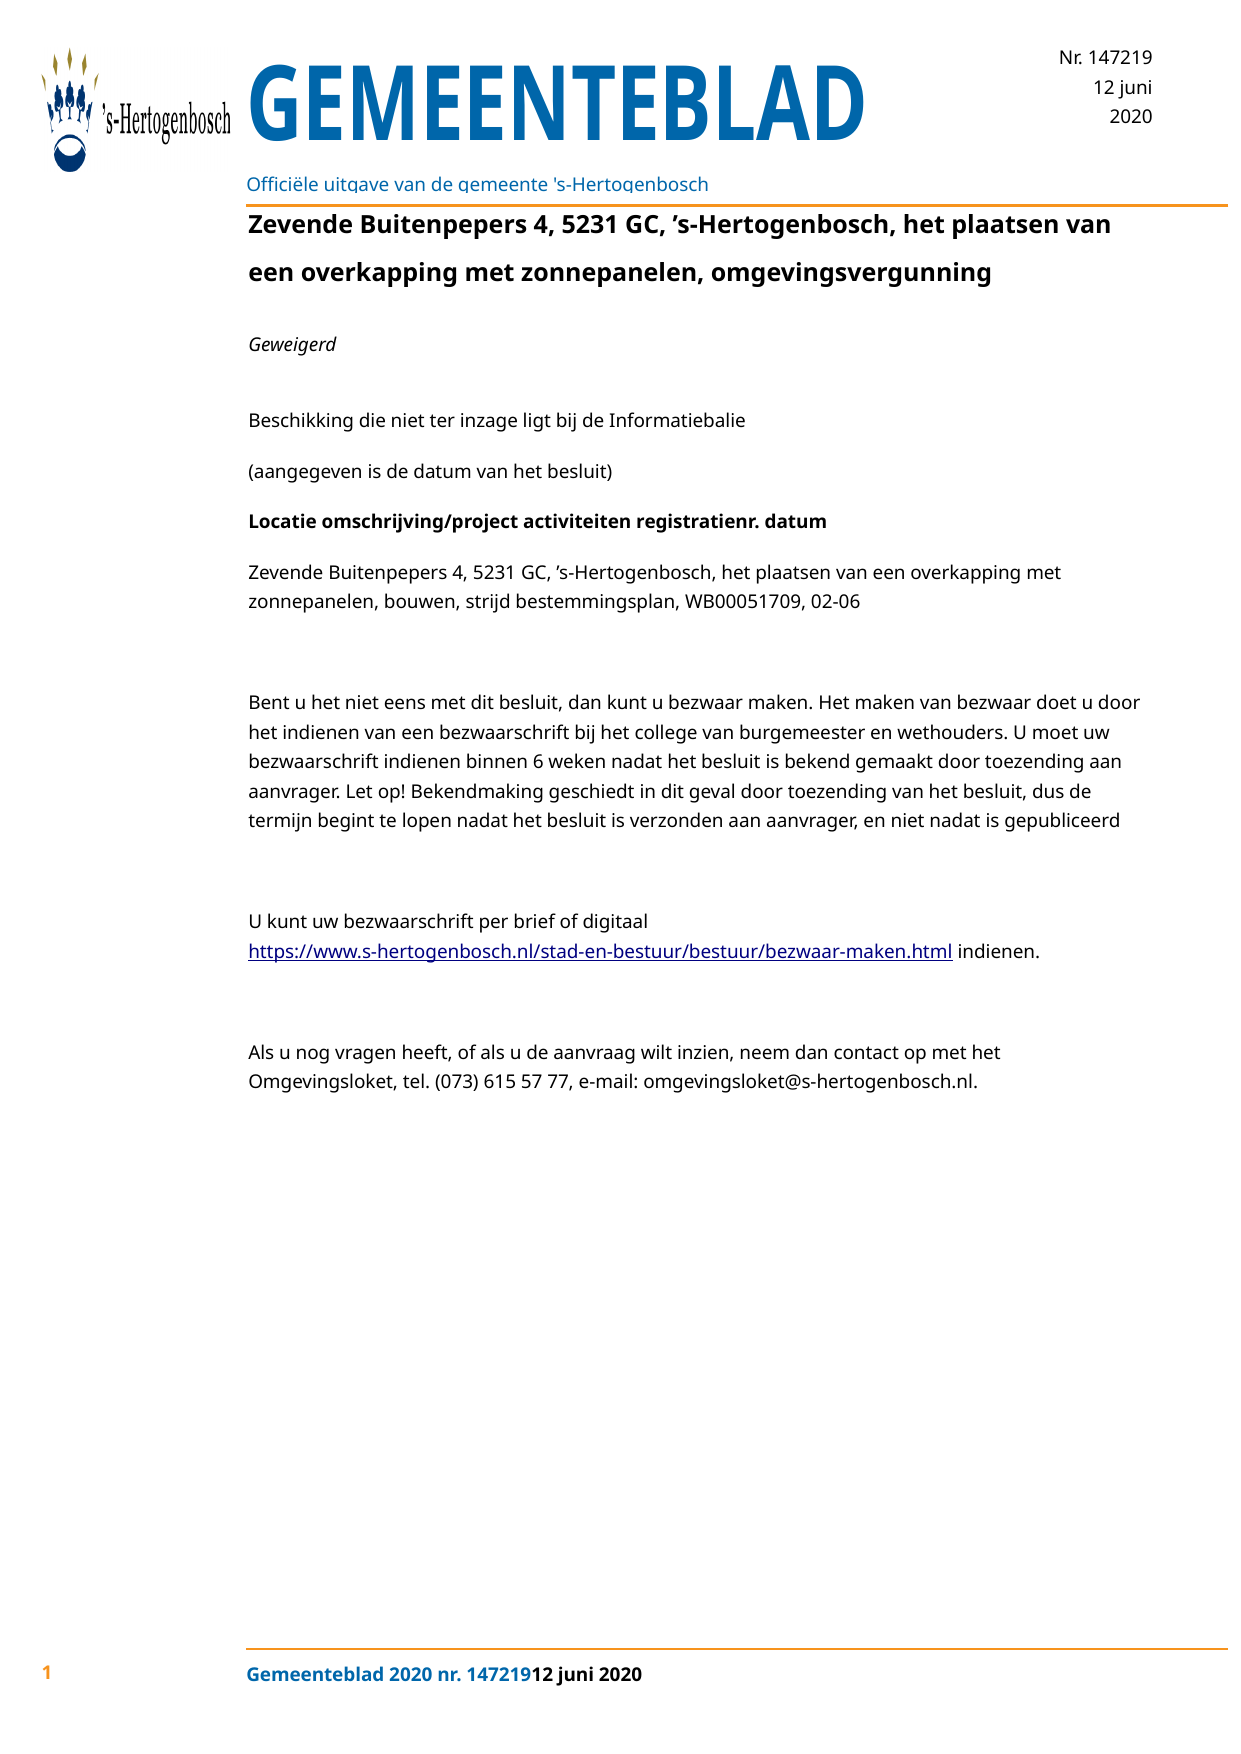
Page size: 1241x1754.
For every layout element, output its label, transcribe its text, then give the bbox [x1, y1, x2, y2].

text Bent u het niet eens met dit besluit, dan kunt u bezwaar maken. Het maken van bezwaar doet u door het indienen van een bezwaarschrift bij het college van burgemeester en wethouders. U moet uw bezwaarschrift indienen binnen 6 weken nadat het besluit is bekend gemaakt door toezending aan aanvrager. Let op! Bekendmaking geschiedt in dit geval door toezending van het besluit, dus de termijn begint te lopen nadat het besluit is verzonden aan aanvrager, en niet nadat is gepubliceerd [248, 689, 1152, 833]
picture [41, 47, 231, 172]
text Zevende Buitenpepers 4, 5231 GC, ’s-Hertogenbosch, het plaatsen van een overkapping met zonnepanelen, bouwen, strijd bestemmingsplan, WB00051709, 02-06 [248, 559, 1152, 614]
text Als u nog vragen heeft, of als u de aanvraag wilt inzien, neem dan contact op met het Omgevingsloket, tel. (073) 615 57 77, e-mail: omgevingsloket@s-hertogenbosch.nl. [248, 1039, 1152, 1094]
text U kunt uw bezwaarschrift per brief of digitaal https://www.s-hertogenbosch.nl/stad-en-bestuur/bestuur/bezwaar-maken.html indienen. [248, 908, 1152, 964]
text (aangegeven is de datum van het besluit) [248, 458, 1152, 484]
text Geweigerd [248, 331, 1152, 357]
text Zevende Buitenpepers 4, 5231 GC, ’s-Hertogenbosch, het plaatsen van een overkapping met zonnepanelen, omgevingsvergunning [248, 207, 1152, 288]
text Locatie omschrijving/project activiteiten registratienr. datum [248, 508, 1152, 534]
text Beschikking die niet ter inzage ligt bij de Informatiebalie [248, 408, 1152, 433]
